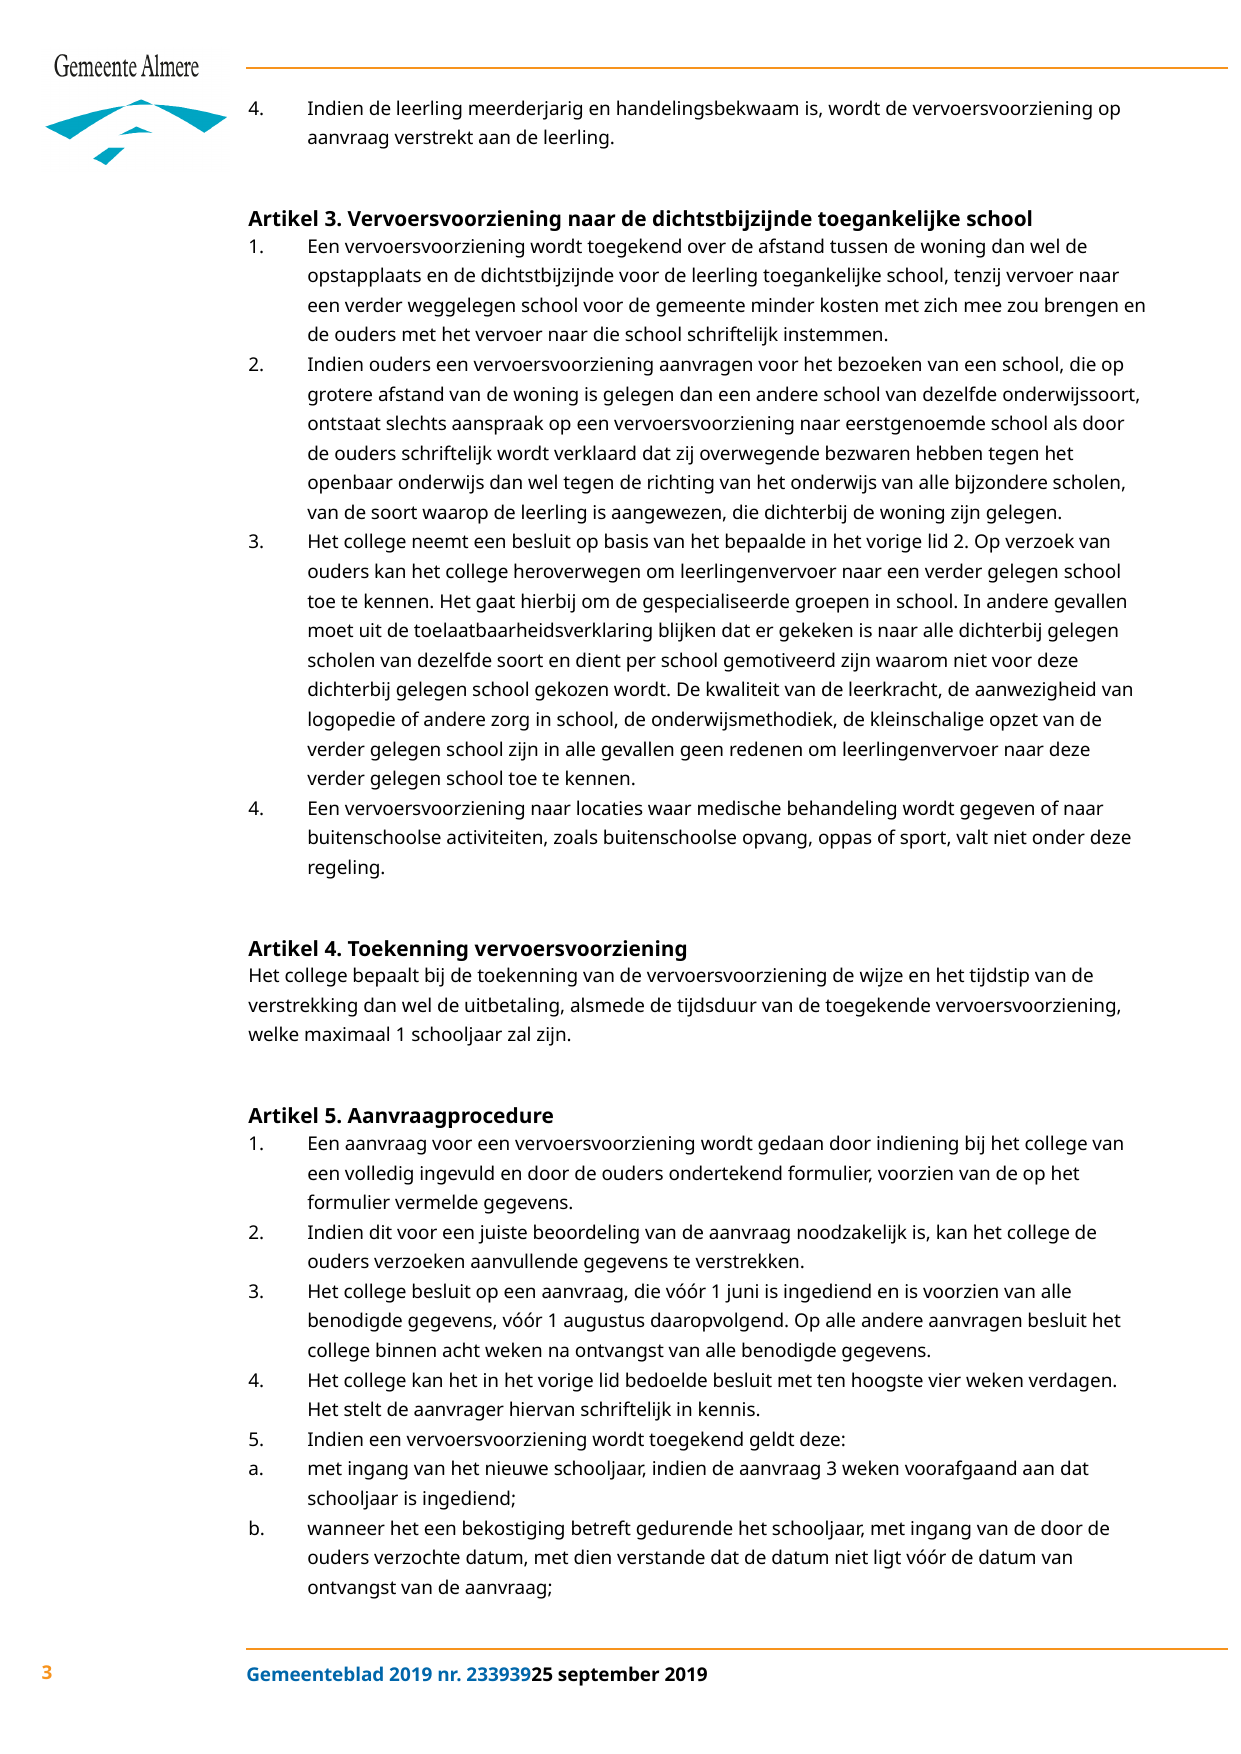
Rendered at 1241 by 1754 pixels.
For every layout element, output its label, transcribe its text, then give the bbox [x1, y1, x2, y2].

list Een vervoersvoorziening naar locaties waar medische behandeling wordt gegeven of naar buitenschoolse activiteiten, zoals buitenschoolse opvang, oppas of sport, valt niet onder deze regeling. [248, 795, 1152, 880]
list Het college besluit op een aanvraag, die vóór 1 juni is ingediend en is voorzien van alle benodigde gegevens, vóór 1 augustus daaropvolgend. Op alle andere aanvragen besluit het college binnen acht weken na ontvangst van alle benodigde gegevens. [248, 1278, 1152, 1363]
list Het college kan het in het vorige lid bedoelde besluit met ten hoogste vier weken verdagen. Het stelt de aanvrager hiervan schriftelijk in kennis. [248, 1367, 1152, 1422]
list Het college neemt een besluit op basis van het bepaalde in het vorige lid 2. Op verzoek van ouders kan het college heroverwegen om leerlingenvervoer naar een verder gelegen school toe te kennen. Het gaat hierbij om de gespecialiseerde groepen in school. In andere gevallen moet uit de toelaatbaarheidsverklaring blijken dat er gekeken is naar alle dichterbij gelegen scholen van dezelfde soort en dient per school gemotiveerd zijn waarom niet voor deze dichterbij gelegen school gekozen wordt. De kwaliteit van de leerkracht, de aanwezigheid van logopedie of andere zorg in school, de onderwijsmethodiek, de kleinschalige opzet van de verder gelegen school zijn in alle gevallen geen redenen om leerlingenvervoer naar deze verder gelegen school toe te kennen. [248, 529, 1152, 791]
text Artikel 3. Vervoersvoorziening naar de dichtstbijzijnde toegankelijke school [248, 204, 1152, 233]
list wanneer het een bekostiging betreft gedurende het schooljaar, met ingang van de door de ouders verzochte datum, met dien verstande dat de datum niet ligt vóór de datum van ontvangst van de aanvraag; [248, 1515, 1152, 1599]
list Indien de leerling meerderjarig en handelingsbekwaam is, wordt de vervoersvoorziening op aanvraag verstrekt aan de leerling. [248, 95, 1152, 150]
list Een vervoersvoorziening wordt toegekend over de afstand tussen de woning dan wel de opstapplaats en de dichtstbijzijnde voor de leerling toegankelijke school, tenzij vervoer naar een verder weggelegen school voor de gemeente minder kosten met zich mee zou brengen en de ouders met het vervoer naar die school schriftelijk instemmen. [248, 233, 1152, 347]
list Indien een vervoersvoorziening wordt toegekend geldt deze: [248, 1426, 1152, 1452]
text Artikel 4. Toekenning vervoersvoorziening [248, 934, 1152, 962]
list met ingang van het nieuwe schooljaar, indien de aanvraag 3 weken voorafgaand aan dat schooljaar is ingediend; [248, 1456, 1152, 1511]
list Indien dit voor een juiste beoordeling van de aanvraag noodzakelijk is, kan het college de ouders verzoeken aanvullende gegevens te verstrekken. [248, 1219, 1152, 1274]
text Artikel 5. Aanvraagprocedure [248, 1102, 1152, 1130]
list Indien ouders een vervoersvoorziening aanvragen voor het bezoeken van een school, die op grotere afstand van de woning is gelegen dan een andere school van dezelfde onderwijssoort, ontstaat slechts aanspraak op een vervoersvoorziening naar eerstgenoemde school als door de ouders schriftelijk wordt verklaard dat zij overwegende bezwaren hebben tegen het openbaar onderwijs dan wel tegen de richting van het onderwijs van alle bijzondere scholen, van de soort waarop de leerling is aangewezen, die dichterbij de woning zijn gelegen. [248, 351, 1152, 525]
text Het college bepaalt bij de toekenning van de vervoersvoorziening de wijze en het tijdstip van de verstrekking dan wel de uitbetaling, alsmede de tijdsduur van de toegekende vervoersvoorziening, welke maximaal 1 schooljaar zal zijn. [248, 962, 1152, 1047]
picture [41, 47, 231, 172]
list Een aanvraag voor een vervoersvoorziening wordt gedaan door indiening bij het college van een volledig ingevuld en door de ouders ondertekend formulier, voorzien van de op het formulier vermelde gegevens. [248, 1130, 1152, 1215]
